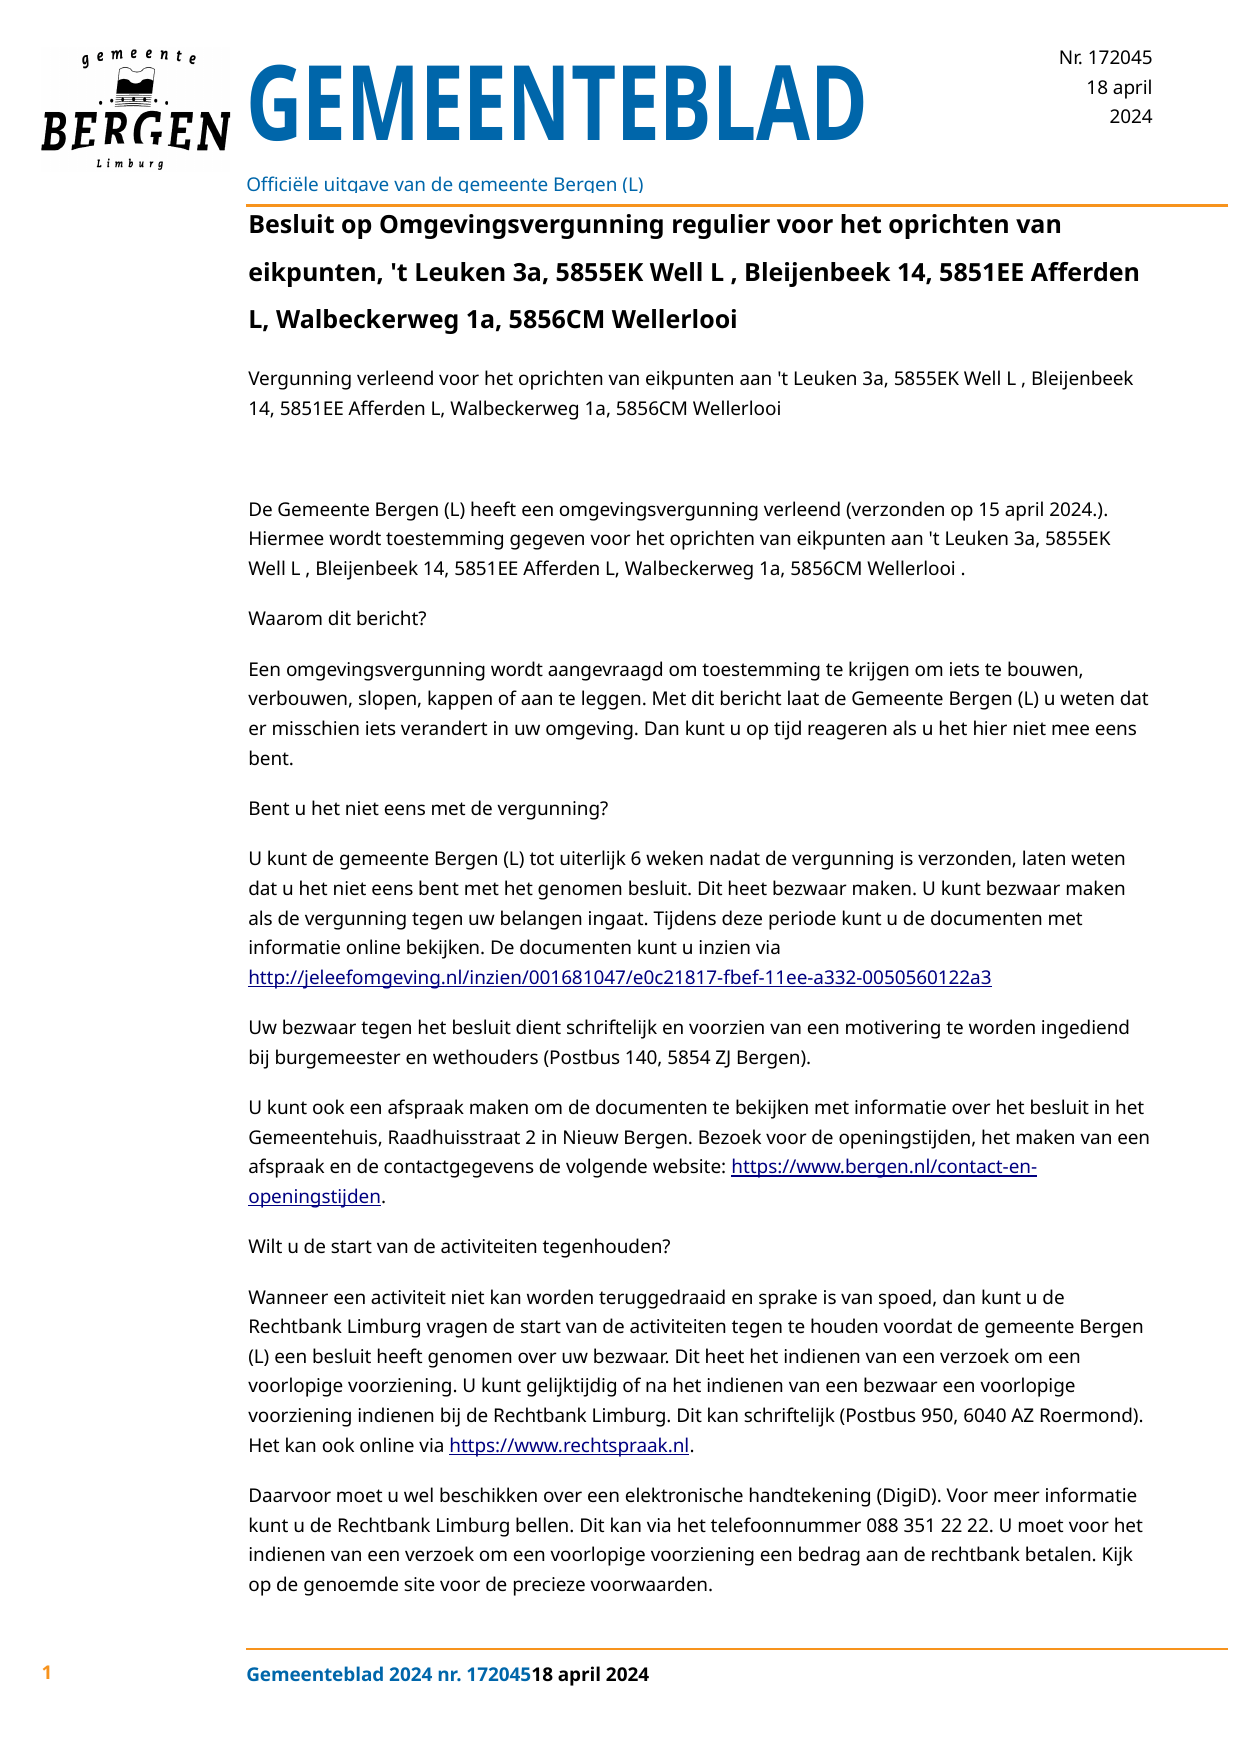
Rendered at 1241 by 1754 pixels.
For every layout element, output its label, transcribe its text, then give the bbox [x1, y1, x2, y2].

text U kunt ook een afspraak maken om de documenten te bekijken met informatie over het besluit in het Gemeentehuis, Raadhuisstraat 2 in Nieuw Bergen. Bezoek voor de openingstijden, het maken van een afspraak en de contactgegevens de volgende website: https://www.bergen.nl/contact-en-openingstijden. [248, 1094, 1152, 1209]
text Een omgevingsvergunning wordt aangevraagd om toestemming te krijgen om iets te bouwen, verbouwen, slopen, kappen of aan te leggen. Met dit bericht laat de Gemeente Bergen (L) u weten dat er misschien iets verandert in uw omgeving. Dan kunt u op tijd reageren als u het hier niet mee eens bent. [248, 656, 1152, 770]
text De Gemeente Bergen (L) heeft een omgevingsvergunning verleend (verzonden op 15 april 2024.). Hiermee wordt toestemming gegeven voor het oprichten van eikpunten aan 't Leuken 3a, 5855EK Well L , Bleijenbeek 14, 5851EE Afferden L, Walbeckerweg 1a, 5856CM Wellerlooi . [248, 496, 1152, 581]
text U kunt de gemeente Bergen (L) tot uiterlijk 6 weken nadat de vergunning is verzonden, laten weten dat u het niet eens bent met het genomen besluit. Dit heet bezwaar maken. U kunt bezwaar maken als de vergunning tegen uw belangen ingaat. Tijdens deze periode kunt u de documenten met informatie online bekijken. De documenten kunt u inzien via http://jeleefomgeving.nl/inzien/001681047/e0c21817-fbef-11ee-a332-0050560122a3 [248, 846, 1152, 989]
text Daarvoor moet u wel beschikken over een elektronische handtekening (DigiD). Voor meer informatie kunt u de Rechtbank Limburg bellen. Dit kan via het telefoonnummer 088 351 22 22. U moet voor het indienen van een verzoek om een voorlopige voorziening een bedrag aan de rechtbank betalen. Kijk op de genoemde site voor de precieze voorwaarden. [248, 1482, 1152, 1597]
text Waarom dit bericht? [248, 606, 1152, 631]
text Wilt u de start van de activiteiten tegenhouden? [248, 1233, 1152, 1259]
text Besluit op Omgevingsvergunning regulier voor het oprichten van eikpunten, 't Leuken 3a, 5855EK Well L , Bleijenbeek 14, 5851EE Afferden L, Walbeckerweg 1a, 5856CM Wellerlooi [248, 207, 1152, 336]
text Uw bezwaar tegen het besluit dient schriftelijk en voorzien van een motivering te worden ingediend bij burgemeester en wethouders (Postbus 140, 5854 ZJ Bergen). [248, 1014, 1152, 1069]
picture [41, 47, 231, 172]
text Vergunning verleend voor het oprichten van eikpunten aan 't Leuken 3a, 5855EK Well L , Bleijenbeek 14, 5851EE Afferden L, Walbeckerweg 1a, 5856CM Wellerlooi [248, 366, 1152, 421]
text Bent u het niet eens met de vergunning? [248, 795, 1152, 821]
text Wanneer een activiteit niet kan worden teruggedraaid en sprake is van spoed, dan kunt u de Rechtbank Limburg vragen de start van de activiteiten tegen te houden voordat de gemeente Bergen (L) een besluit heeft genomen over uw bezwaar. Dit heet het indienen van een verzoek om een voorlopige voorziening. U kunt gelijktijdig of na het indienen van een bezwaar een voorlopige voorziening indienen bij de Rechtbank Limburg. Dit kan schriftelijk (Postbus 950, 6040 AZ Roermond). Het kan ook online via https://www.rechtspraak.nl. [248, 1284, 1152, 1457]
